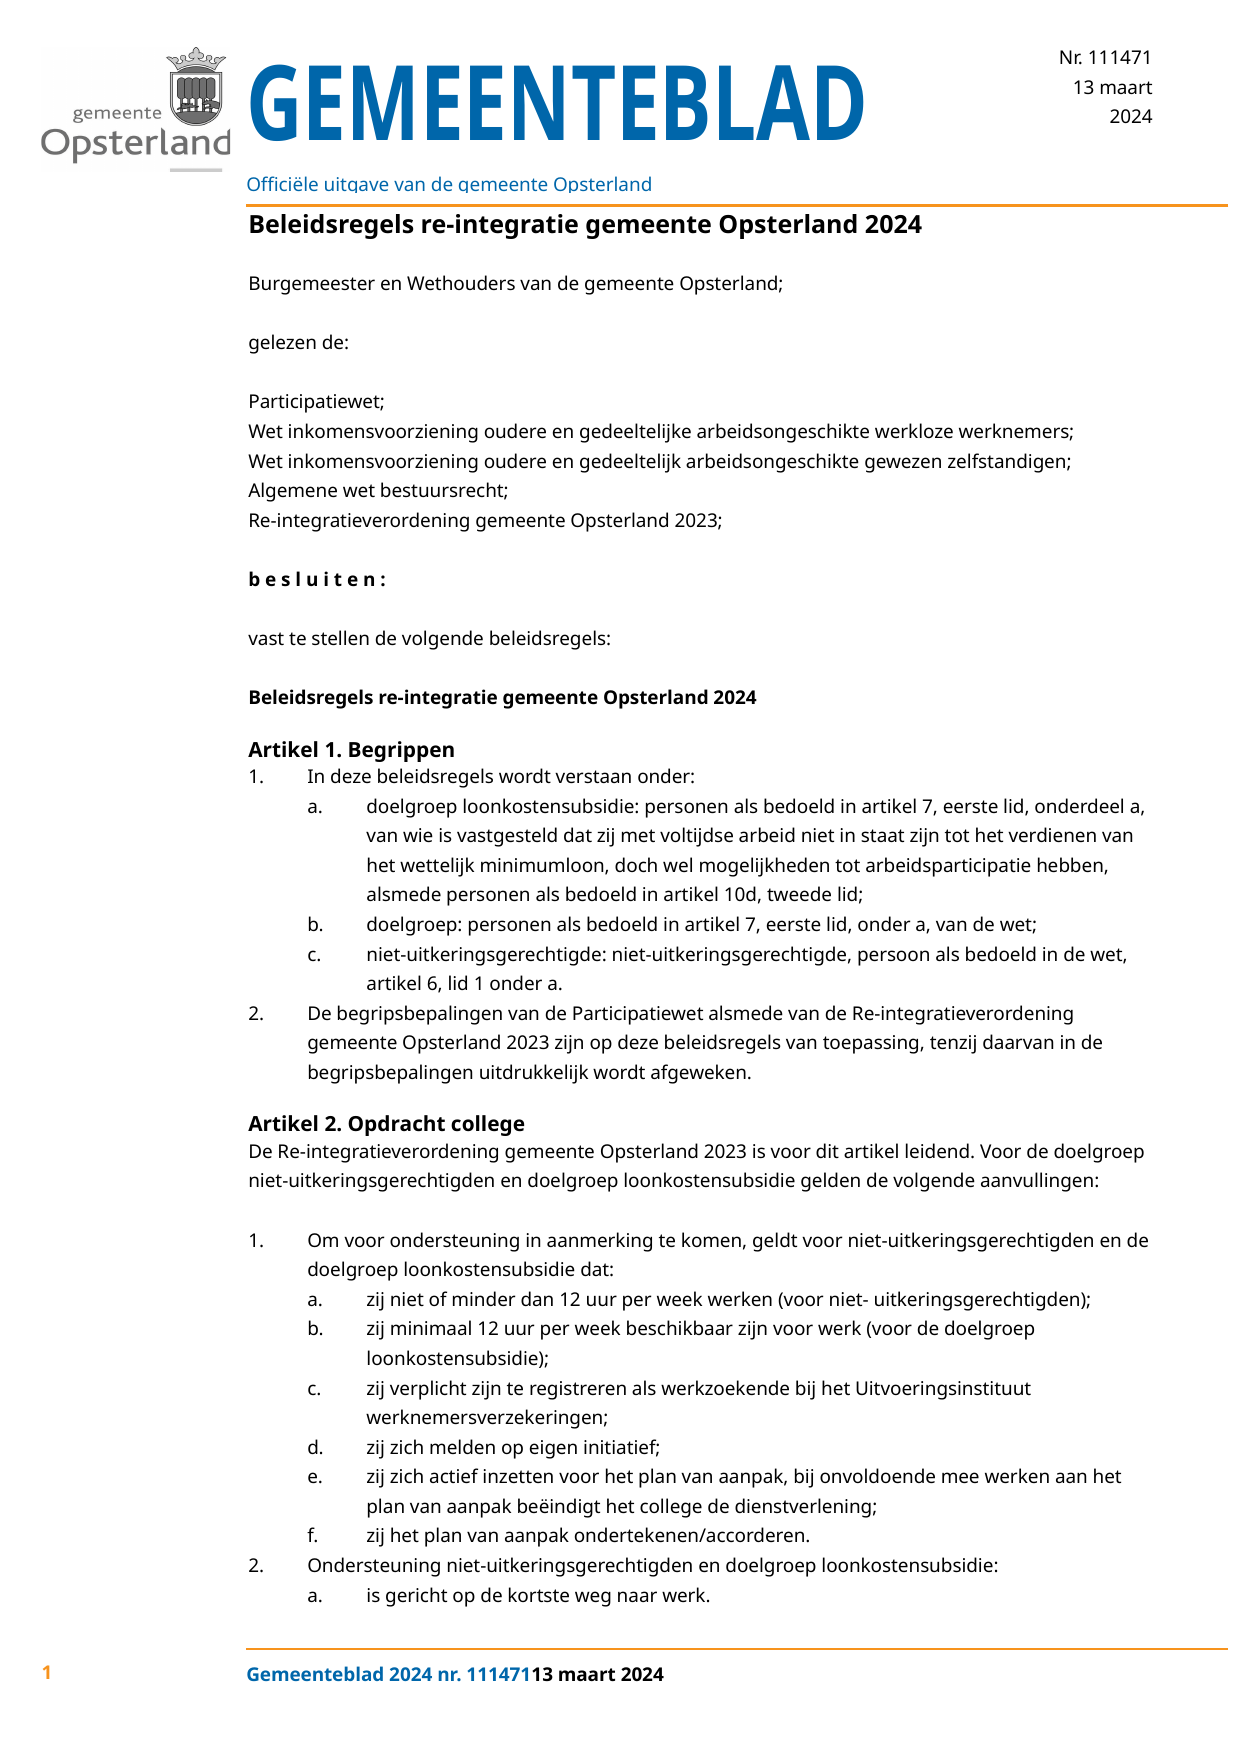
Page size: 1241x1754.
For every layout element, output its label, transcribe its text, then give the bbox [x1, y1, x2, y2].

text Beleidsregels re-integratie gemeente Opsterland 2024 [248, 684, 1152, 710]
text gelezen de: [248, 329, 1152, 355]
list doelgroep loonkostensubsidie: personen als bedoeld in artikel 7, eerste lid, onderdeel a, van wie is vastgesteld dat zij met voltijdse arbeid niet in staat zijn tot het verdienen van het wettelijk minimumloon, doch wel mogelijkheden tot arbeidsparticipatie hebben, alsmede personen als bedoeld in artikel 10d, tweede lid; [307, 793, 1152, 907]
list doelgroep: personen als bedoeld in artikel 7, eerste lid, onder a, van de wet; [307, 911, 1152, 937]
list zij minimaal 12 uur per week beschikbaar zijn voor werk (voor de doelgroep loonkostensubsidie); [307, 1316, 1152, 1371]
text Participatiewet; [248, 389, 1152, 414]
text vast te stellen de volgende beleidsregels: [248, 625, 1152, 651]
list niet-uitkeringsgerechtigde: niet-uitkeringsgerechtigde, persoon als bedoeld in de wet, artikel 6, lid 1 onder a. [307, 941, 1152, 996]
text Wet inkomensvoorziening oudere en gedeeltelijk arbeidsongeschikte gewezen zelfstandigen; [248, 448, 1152, 473]
list In deze beleidsregels wordt verstaan onder: [248, 763, 1152, 789]
list De begripsbepalingen van de Participatiewet alsmede van de Re-integratieverordening gemeente Opsterland 2023 zijn op deze beleidsregels van toepassing, tenzij daarvan in de begripsbepalingen uitdrukkelijk wordt afgeweken. [248, 1000, 1152, 1085]
text Algemene wet bestuursrecht; [248, 477, 1152, 503]
list zij het plan van aanpak ondertekenen/accorderen. [307, 1523, 1152, 1548]
text De Re-integratieverordening gemeente Opsterland 2023 is voor dit artikel leidend. Voor de doelgroep niet-uitkeringsgerechtigden en doelgroep loonkostensubsidie gelden de volgende aanvullingen: [248, 1138, 1152, 1193]
list zij zich melden op eigen initiatief; [307, 1434, 1152, 1459]
list is gericht op de kortste weg naar werk. [307, 1582, 1152, 1607]
text Artikel 2. Opdracht college [248, 1109, 1152, 1138]
list Om voor ondersteuning in aanmerking te komen, geldt voor niet-uitkeringsgerechtigden en de doelgroep loonkostensubsidie dat: [248, 1227, 1152, 1282]
text Wet inkomensvoorziening oudere en gedeeltelijke arbeidsongeschikte werkloze werknemers; [248, 418, 1152, 444]
text Beleidsregels re-integratie gemeente Opsterland 2024 [248, 207, 1152, 241]
text b e s l u i t e n : [248, 566, 1152, 592]
list Ondersteuning niet-uitkeringsgerechtigden en doelgroep loonkostensubsidie: [248, 1552, 1152, 1578]
text Artikel 1. Begrippen [248, 735, 1152, 763]
list zij niet of minder dan 12 uur per week werken (voor niet- uitkeringsgerechtigden); [307, 1286, 1152, 1312]
list zij verplicht zijn te registreren als werkzoekende bij het Uitvoeringsinstituut werknemersverzekeringen; [307, 1375, 1152, 1430]
picture [41, 47, 231, 172]
text Re-integratieverordening gemeente Opsterland 2023; [248, 507, 1152, 533]
text Burgemeester en Wethouders van de gemeente Opsterland; [248, 270, 1152, 296]
list zij zich actief inzetten voor het plan van aanpak, bij onvoldoende mee werken aan het plan van aanpak beëindigt het college de dienstverlening; [307, 1463, 1152, 1519]
